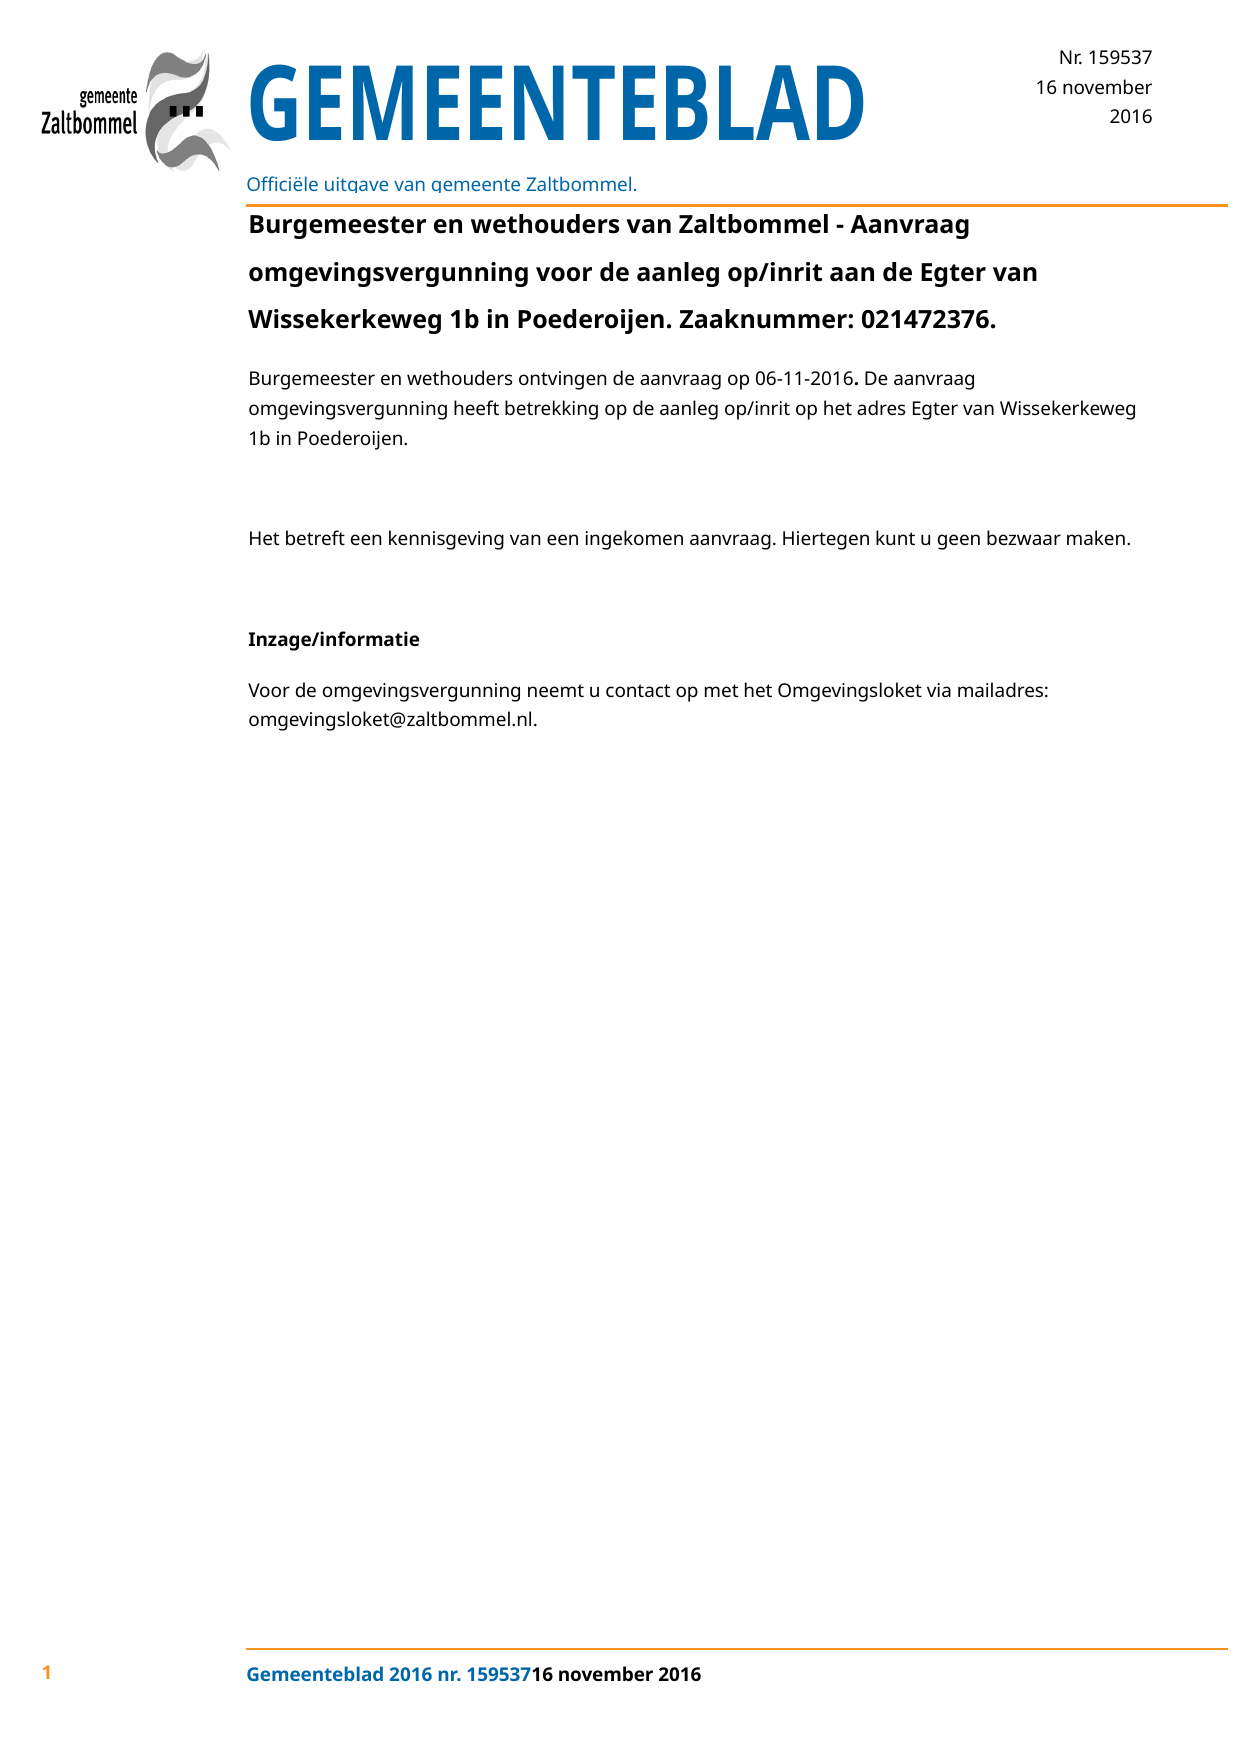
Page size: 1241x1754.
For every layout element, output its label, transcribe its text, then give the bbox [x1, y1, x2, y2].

text Het betreft een kennisgeving van een ingekomen aanvraag. Hiertegen kunt u geen bezwaar maken. [248, 526, 1152, 551]
text Voor de omgevingsvergunning neemt u contact op met het Omgevingsloket via mailadres: omgevingsloket@zaltbommel.nl. [248, 677, 1152, 732]
text Burgemeester en wethouders van Zaltbommel - Aanvraag omgevingsvergunning voor de aanleg op/inrit aan de Egter van Wissekerkeweg 1b in Poederoijen. Zaaknummer: 021472376. [248, 207, 1152, 336]
text Burgemeester en wethouders ontvingen de aanvraag op 06-11-2016. De aanvraag omgevingsvergunning heeft betrekking op de aanleg op/inrit op het adres Egter van Wissekerkeweg 1b in Poederoijen. [248, 366, 1152, 450]
text Inzage/informatie [248, 626, 1152, 652]
picture [41, 47, 231, 172]
